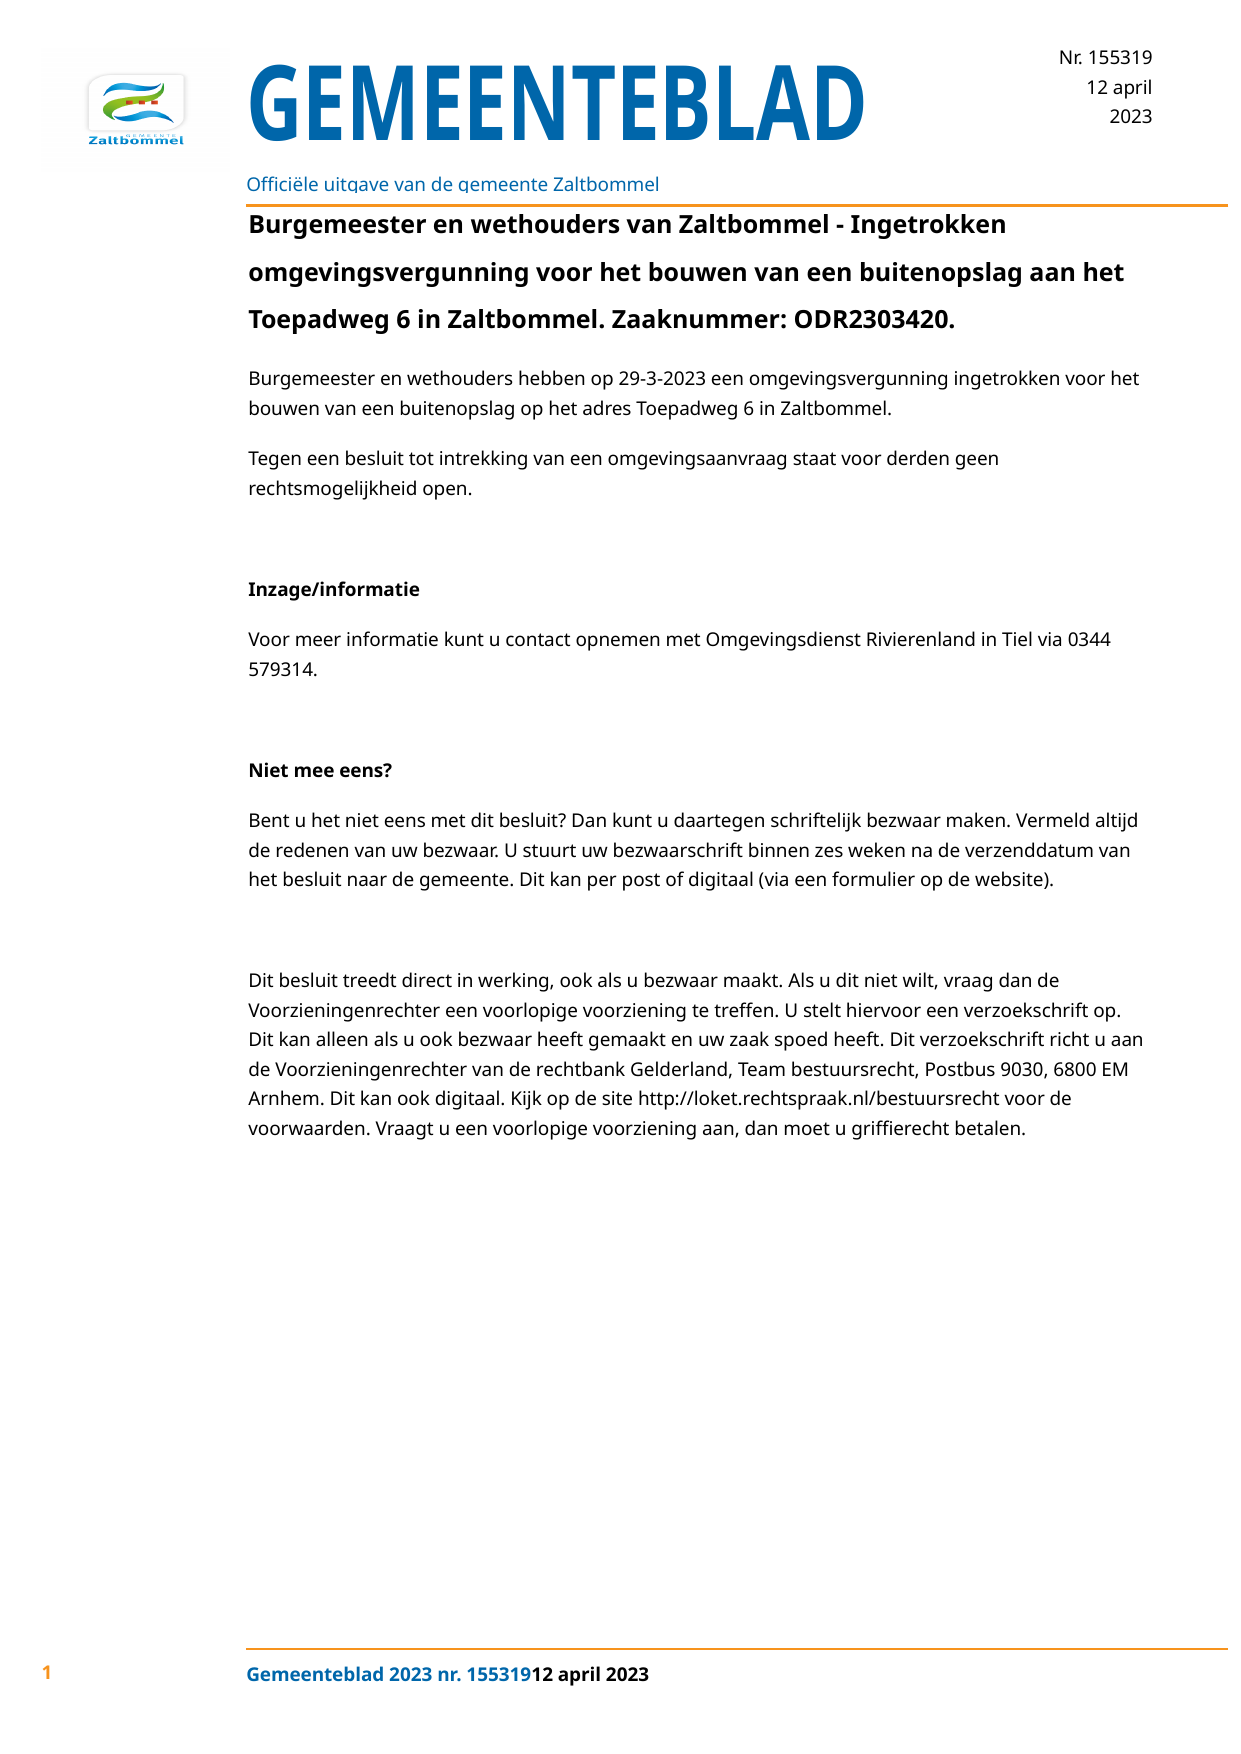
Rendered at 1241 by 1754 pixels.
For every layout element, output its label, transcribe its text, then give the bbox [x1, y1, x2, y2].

text Niet mee eens? [248, 757, 1152, 782]
text Burgemeester en wethouders hebben op 29-3-2023 een omgevingsvergunning ingetrokken voor het bouwen van een buitenopslag op het adres Toepadweg 6 in Zaltbommel. [248, 366, 1152, 421]
text Voor meer informatie kunt u contact opnemen met Omgevingsdienst Rivierenland in Tiel via 0344 579314. [248, 626, 1152, 682]
text Burgemeester en wethouders van Zaltbommel - Ingetrokken omgevingsvergunning voor het bouwen van een buitenopslag aan het Toepadweg 6 in Zaltbommel. Zaaknummer: ODR2303420. [248, 207, 1152, 336]
text Inzage/informatie [248, 576, 1152, 602]
picture [41, 47, 231, 172]
text Dit besluit treedt direct in werking, ook als u bezwaar maakt. Als u dit niet wilt, vraag dan de Voorzieningenrechter een voorlopige voorziening te treffen. U stelt hiervoor een verzoekschrift op. Dit kan alleen als u ook bezwaar heeft gemaakt en uw zaak spoed heeft. Dit verzoekschrift richt u aan de Voorzieningenrechter van de rechtbank Gelderland, Team bestuursrecht, Postbus 9030, 6800 EM Arnhem. Dit kan ook digitaal. Kijk op de site http://loket.rechtspraak.nl/bestuursrecht voor de voorwaarden. Vraagt u een voorlopige voorziening aan, dan moet u griffierecht betalen. [248, 967, 1152, 1141]
text Bent u het niet eens met dit besluit? Dan kunt u daartegen schriftelijk bezwaar maken. Vermeld altijd de redenen van uw bezwaar. U stuurt uw bezwaarschrift binnen zes weken na de verzenddatum van het besluit naar de gemeente. Dit kan per post of digitaal (via een formulier op de website). [248, 807, 1152, 892]
text Tegen een besluit tot intrekking van een omgevingsaanvraag staat voor derden geen rechtsmogelijkheid open. [248, 446, 1152, 501]
